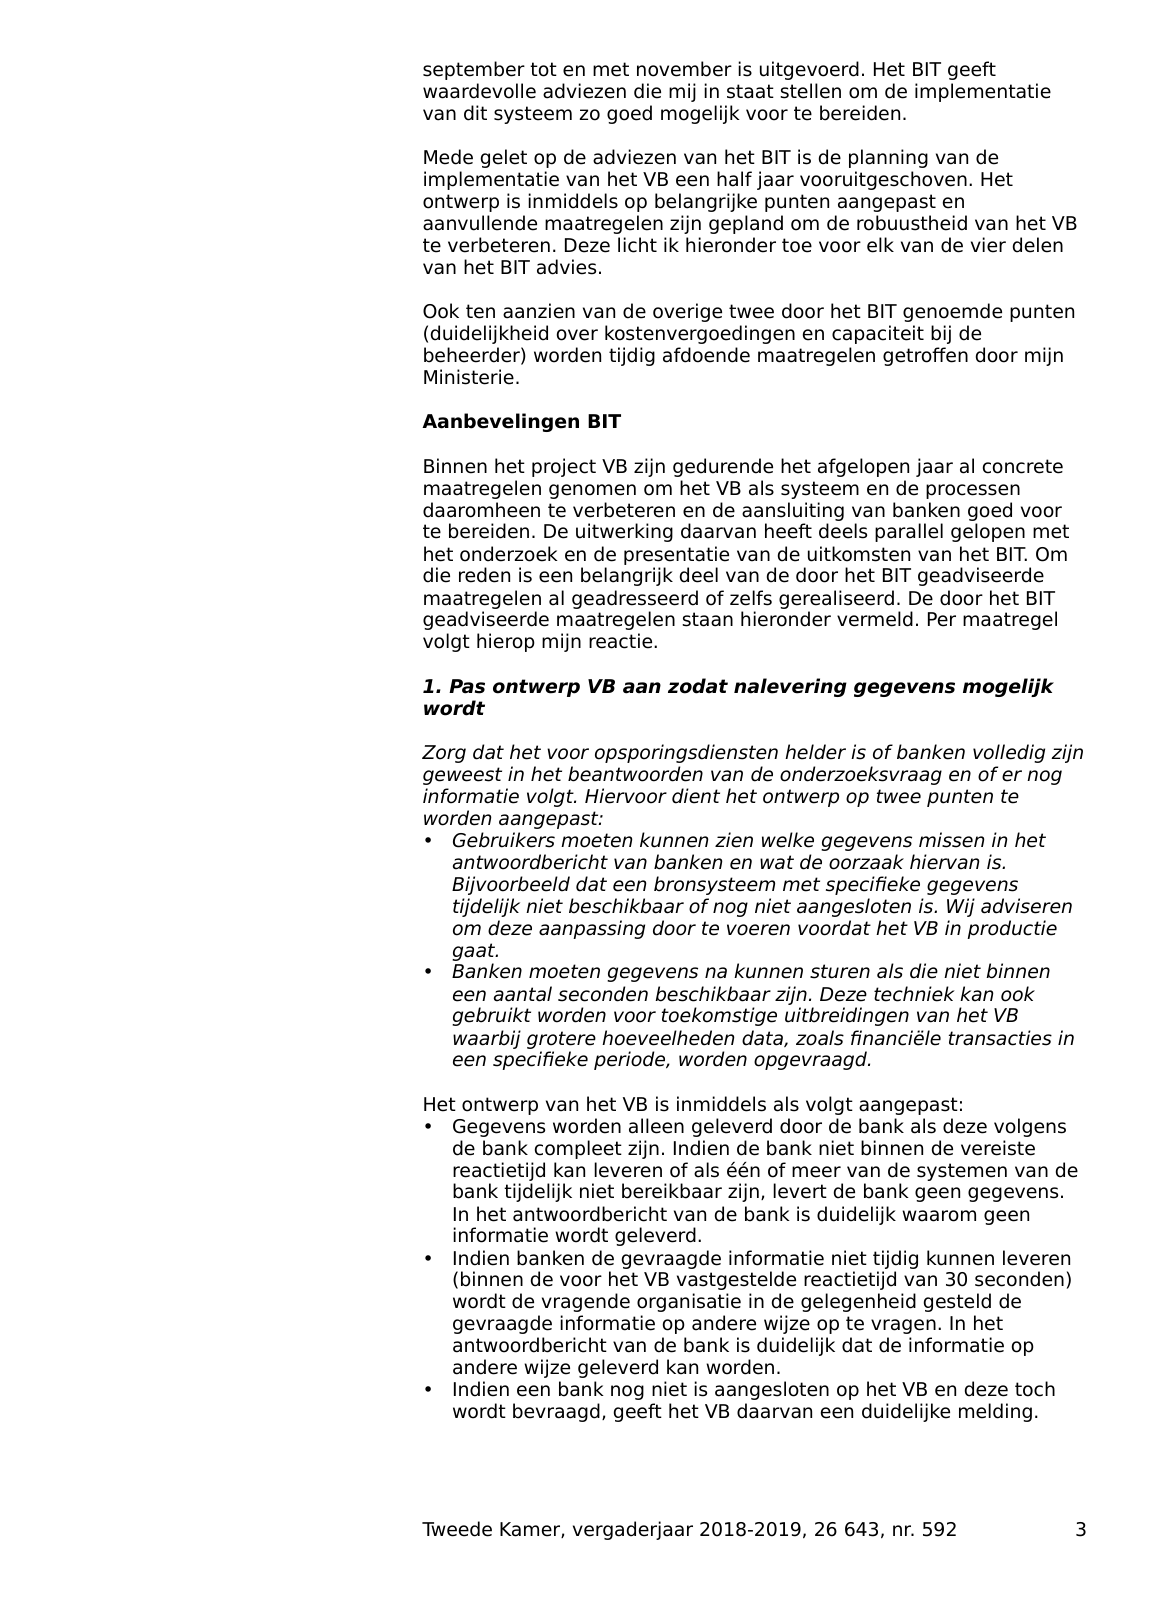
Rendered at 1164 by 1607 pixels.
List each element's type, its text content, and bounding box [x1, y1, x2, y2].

text • Banken moeten gegevens na kunnen sturen als die niet binnen een aantal seconden beschikbaar zijn. Deze techniek kan ook gebruikt worden voor toekomstige uitbreidingen van het VB waarbij grotere hoeveelheden data, zoals financiële transacties in een specifieke periode, worden opgevraagd. [422, 961, 1087, 1071]
subtitle Aanbevelingen BIT [422, 411, 1087, 433]
text Binnen het project VB zijn gedurende het afgelopen jaar al concrete maatregelen genomen om het VB als systeem en de processen daaromheen te verbeteren en de aansluiting van banken goed voor te bereiden. De uitwerking daarvan heeft deels parallel gelopen met het onderzoek en de presentatie van de uitkomsten van het BIT. Om die reden is een belangrijk deel van de door het BIT geadviseerde maatregelen al geadresseerd of zelfs gerealiseerd. De door het BIT geadviseerde maatregelen staan hieronder vermeld. Per maatregel volgt hierop mijn reactie. [422, 456, 1087, 653]
text Zorg dat het voor opsporingsdiensten helder is of banken volledig zijn geweest in het beantwoorden van de onderzoeksvraag en of er nog informatie volgt. Hiervoor dient het ontwerp op twee punten te worden aangepast: [422, 742, 1087, 829]
text Het ontwerp van het VB is inmiddels als volgt aangepast: [422, 1093, 1087, 1116]
text • Indien banken de gevraagde informatie niet tijdig kunnen leveren (binnen de voor het VB vastgestelde reactietijd van 30 seconden) wordt de vragende organisatie in de gelegenheid gesteld de gevraagde informatie op andere wijze op te vragen. In het antwoordbericht van de bank is duidelijk dat de informatie op andere wijze geleverd kan worden. [422, 1247, 1087, 1379]
text • Gegevens worden alleen geleverd door de bank als deze volgens de bank compleet zijn. Indien de bank niet binnen de vereiste reactietijd kan leveren of als één of meer van de systemen van de bank tijdelijk niet bereikbaar zijn, levert de bank geen gegevens. In het antwoordbericht van de bank is duidelijk waarom geen informatie wordt geleverd. [422, 1116, 1087, 1247]
text Mede gelet op de adviezen van het BIT is de planning van de implementatie van het VB een half jaar vooruitgeschoven. Het ontwerp is inmiddels op belangrijke punten aangepast en aanvullende maatregelen zijn gepland om de robuustheid van het VB te verbeteren. Deze licht ik hieronder toe voor elk van de vier delen van het BIT advies. [422, 147, 1087, 279]
text Ook ten aanzien van de overige twee door het BIT genoemde punten (duidelijkheid over kostenvergoedingen en capaciteit bij de beheerder) worden tijdig afdoende maatregelen getroffen door mijn Ministerie. [422, 301, 1087, 389]
text • Gebruikers moeten kunnen zien welke gegevens missen in het antwoordbericht van banken en wat de oorzaak hiervan is. Bijvoorbeeld dat een bronsysteem met specifieke gegevens tijdelijk niet beschikbaar of nog niet aangesloten is. Wij adviseren om deze aanpassing door te voeren voordat het VB in productie gaat. [422, 829, 1087, 961]
text september tot en met november is uitgevoerd. Het BIT geeft waardevolle adviezen die mij in staat stellen om de implementatie van dit systeem zo goed mogelijk voor te bereiden. [422, 59, 1087, 125]
text • Indien een bank nog niet is aangesloten op het VB en deze toch wordt bevraagd, geeft het VB daarvan een duidelijke melding. [422, 1379, 1087, 1423]
subtitle 1. Pas ontwerp VB aan zodat nalevering gegevens mogelijk wordt [422, 676, 1087, 719]
